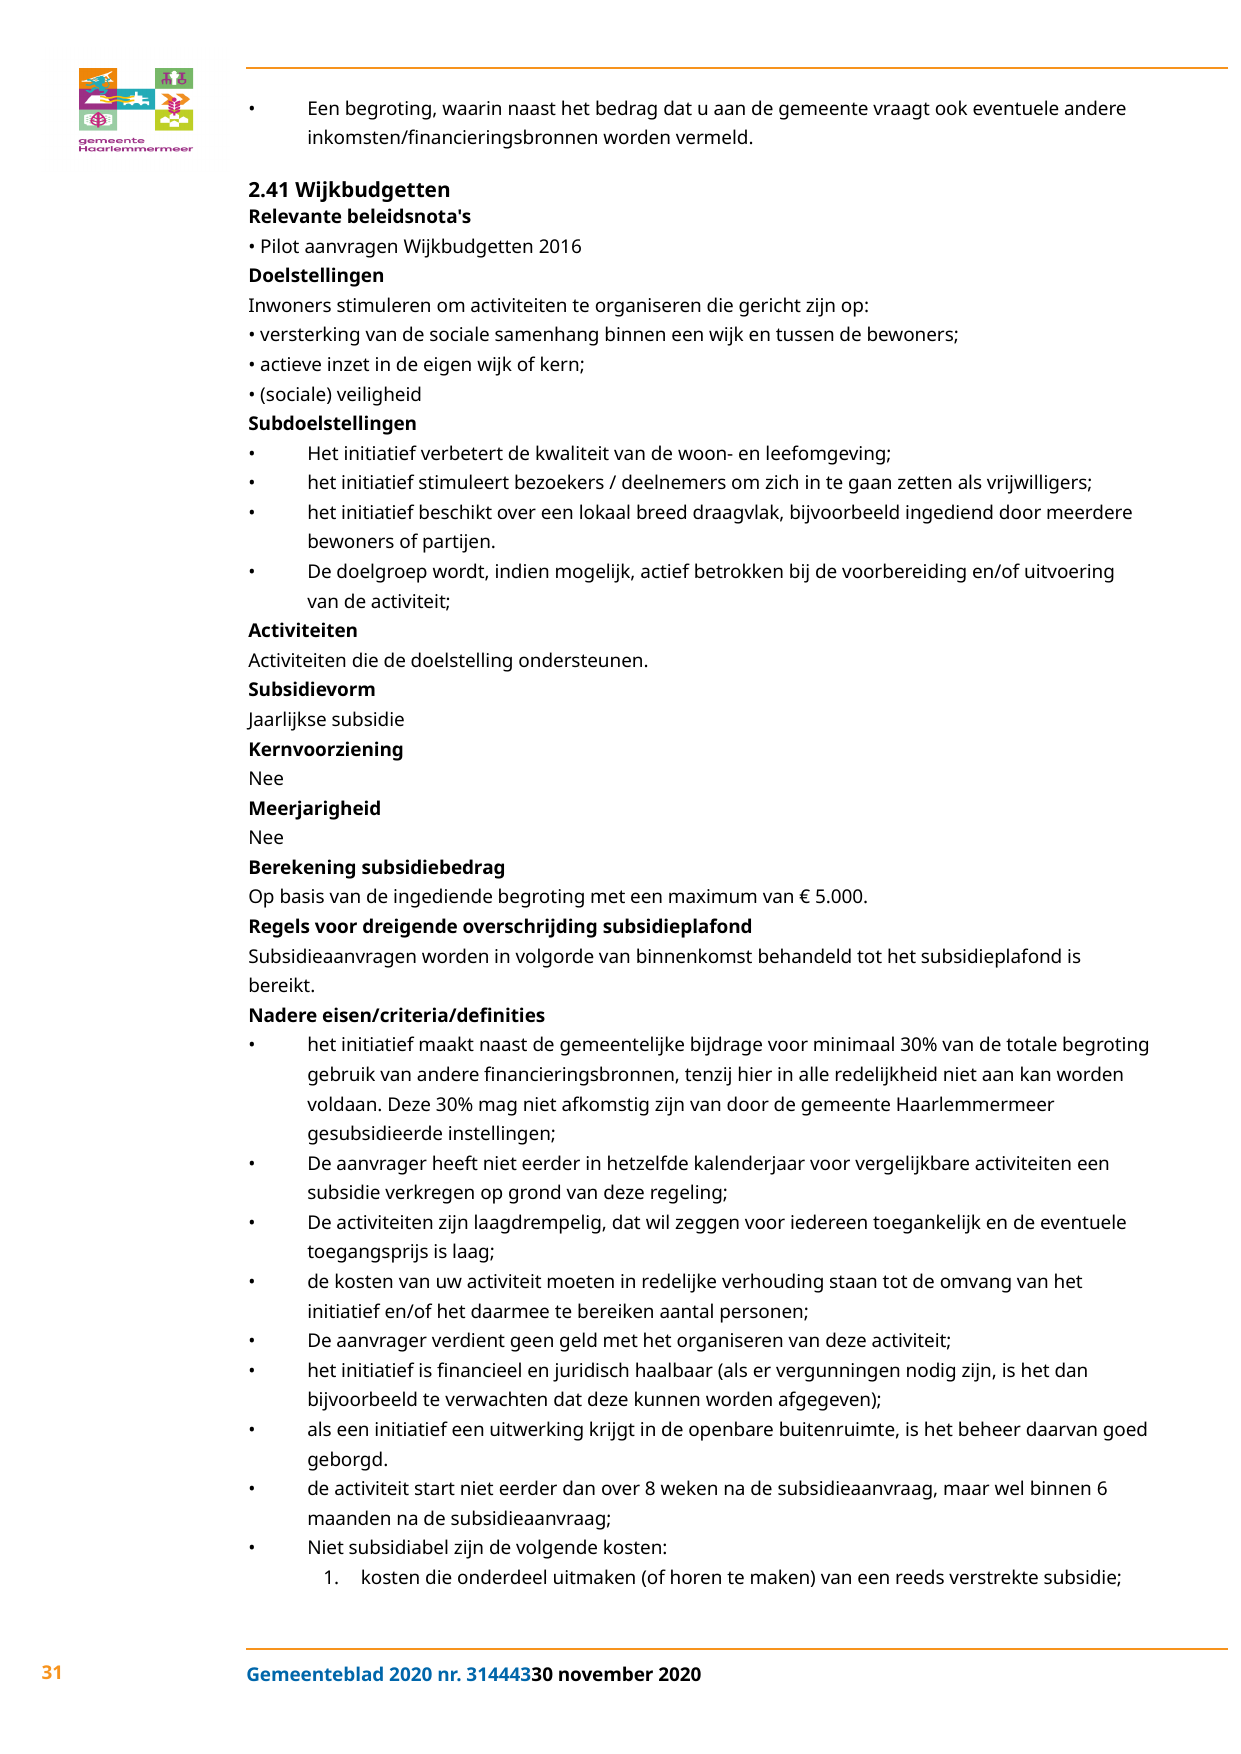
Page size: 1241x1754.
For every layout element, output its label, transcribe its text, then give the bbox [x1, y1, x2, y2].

text Nee [248, 824, 1152, 850]
list de activiteit start niet eerder dan over 8 weken na de subsidieaanvraag, maar wel binnen 6 maanden na de subsidieaanvraag; [248, 1475, 1152, 1531]
text Jaarlijkse subsidie [248, 706, 1152, 732]
text Kernvoorziening [248, 736, 1152, 761]
text Subsidieaanvragen worden in volgorde van binnenkomst behandeld tot het subsidieplafond is bereikt. [248, 943, 1152, 998]
list De aanvrager heeft niet eerder in hetzelfde kalenderjaar voor vergelijkbare activiteiten een subsidie verkregen op grond van deze regeling; [248, 1150, 1152, 1205]
list het initiatief is financieel en juridisch haalbaar (als er vergunningen nodig zijn, is het dan bijvoorbeeld te verwachten dat deze kunnen worden afgegeven); [248, 1357, 1152, 1412]
list als een initiatief een uitwerking krijgt in de openbare buitenruimte, is het beheer daarvan goed geborgd. [248, 1416, 1152, 1471]
picture [41, 47, 231, 172]
text Activiteiten [248, 617, 1152, 643]
text • versterking van de sociale samenhang binnen een wijk en tussen de bewoners; [248, 322, 1152, 347]
text Nadere eisen/criteria/definities [248, 1002, 1152, 1028]
list Een begroting, waarin naast het bedrag dat u aan de gemeente vraagt ook eventuele andere inkomsten/financieringsbronnen worden vermeld. [248, 95, 1152, 150]
text Op basis van de ingediende begroting met een maximum van € 5.000. [248, 884, 1152, 909]
list Niet subsidiabel zijn de volgende kosten: [248, 1534, 1152, 1560]
text Subsidievorm [248, 677, 1152, 702]
text Subdoelstellingen [248, 410, 1152, 436]
text Regels voor dreigende overschrijding subsidieplafond [248, 913, 1152, 939]
text 2.41 Wijkbudgetten [248, 175, 1152, 203]
text Nee [248, 765, 1152, 791]
text • (sociale) veiligheid [248, 381, 1152, 406]
text Inwoners stimuleren om activiteiten te organiseren die gericht zijn op: [248, 292, 1152, 318]
list het initiatief stimuleert bezoekers / deelnemers om zich in te gaan zetten als vrijwilligers; [248, 469, 1152, 495]
text Berekening subsidiebedrag [248, 854, 1152, 880]
list kosten die onderdeel uitmaken (of horen te maken) van een reeds verstrekte subsidie; [323, 1564, 1152, 1590]
list het initiatief maakt naast de gemeentelijke bijdrage voor minimaal 30% van de totale begroting gebruik van andere financieringsbronnen, tenzij hier in alle redelijkheid niet aan kan worden voldaan. Deze 30% mag niet afkomstig zijn van door de gemeente Haarlemmermeer gesubsidieerde instellingen; [248, 1032, 1152, 1146]
text Doelstellingen [248, 262, 1152, 288]
list de kosten van uw activiteit moeten in redelijke verhouding staan tot de omvang van het initiatief en/of het daarmee te bereiken aantal personen; [248, 1268, 1152, 1323]
list Het initiatief verbetert de kwaliteit van de woon- en leefomgeving; [248, 440, 1152, 466]
text • Pilot aanvragen Wijkbudgetten 2016 [248, 233, 1152, 258]
text Relevante beleidsnota's [248, 203, 1152, 229]
list het initiatief beschikt over een lokaal breed draagvlak, bijvoorbeeld ingediend door meerdere bewoners of partijen. [248, 499, 1152, 554]
list De aanvrager verdient geen geld met het organiseren van deze activiteit; [248, 1327, 1152, 1353]
text Meerjarigheid [248, 795, 1152, 821]
text Activiteiten die de doelstelling ondersteunen. [248, 647, 1152, 673]
list De doelgroep wordt, indien mogelijk, actief betrokken bij de voorbereiding en/of uitvoering van de activiteit; [248, 558, 1152, 613]
text • actieve inzet in de eigen wijk of kern; [248, 351, 1152, 377]
list De activiteiten zijn laagdrempelig, dat wil zeggen voor iedereen toegankelijk en de eventuele toegangsprijs is laag; [248, 1209, 1152, 1264]
